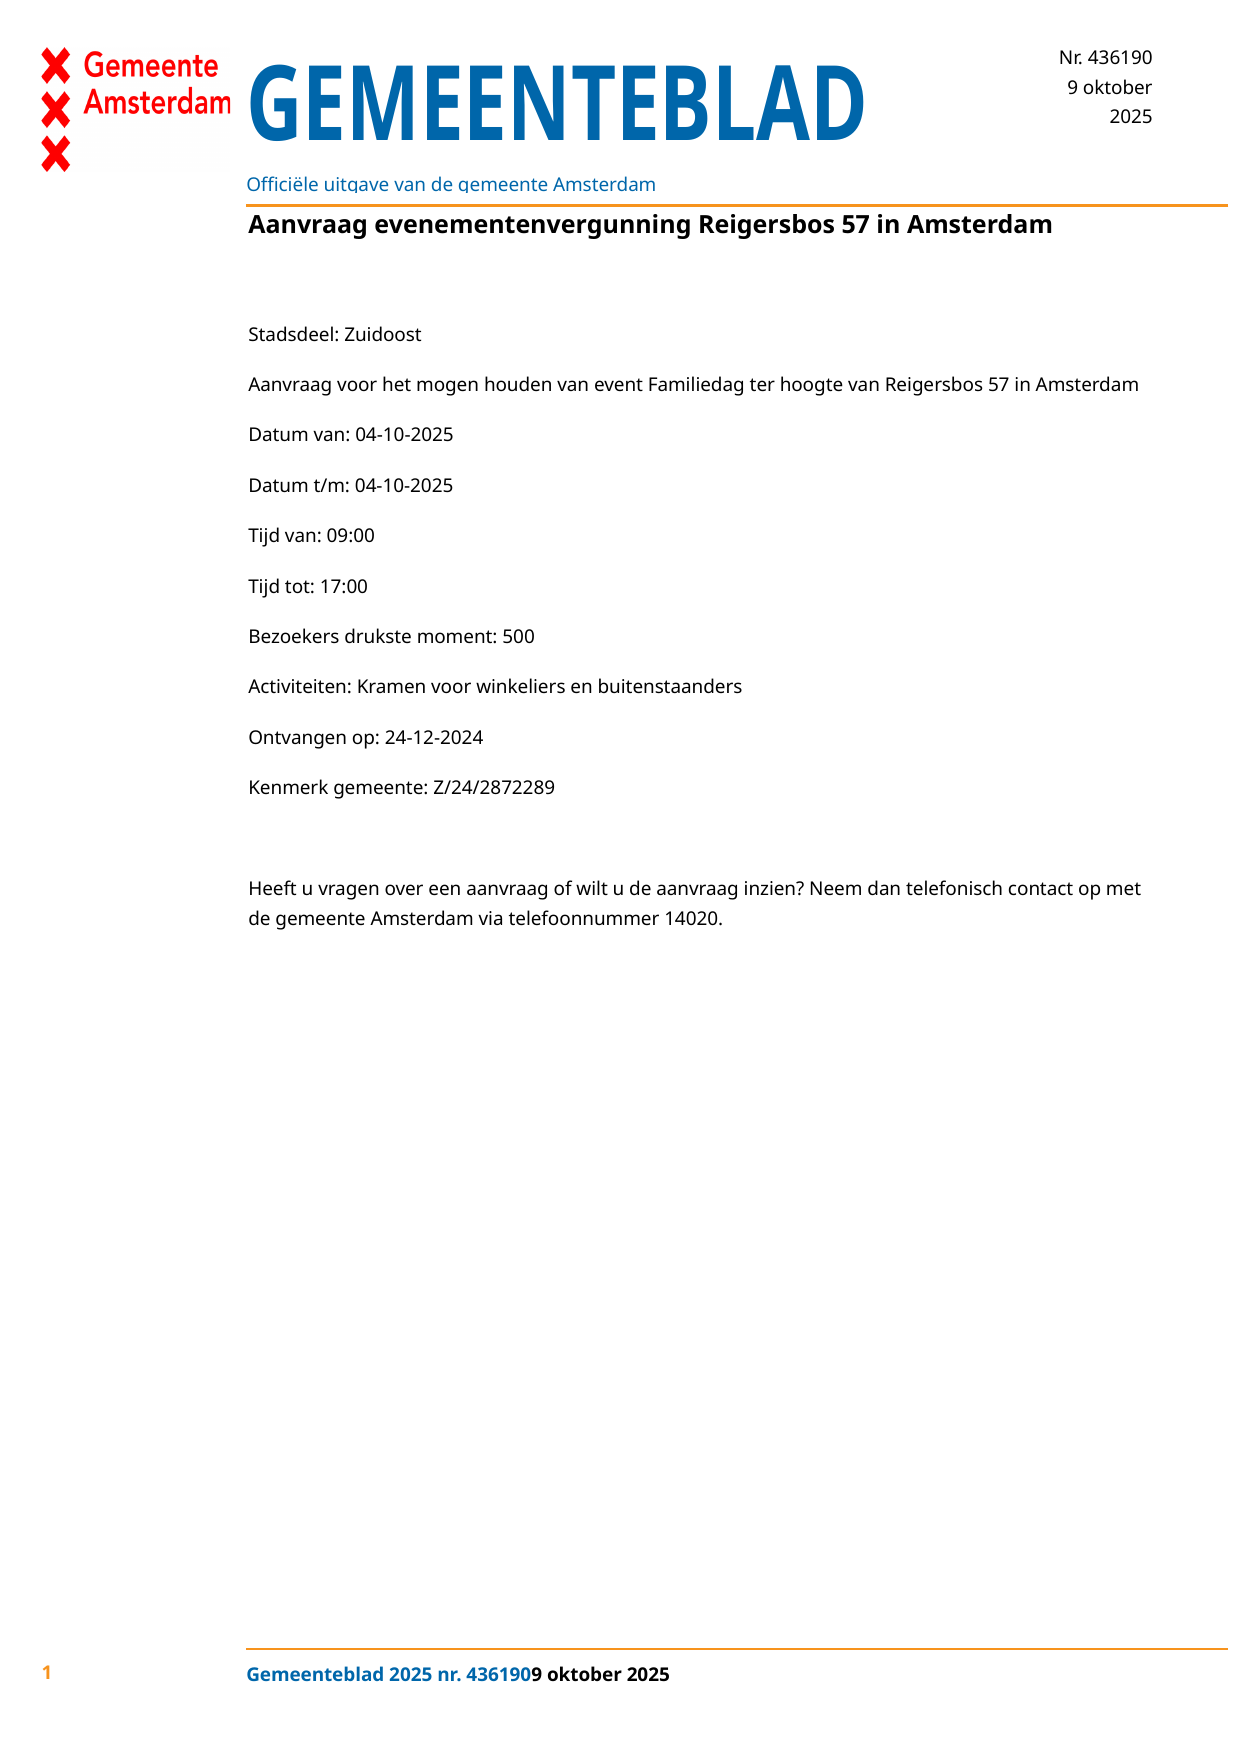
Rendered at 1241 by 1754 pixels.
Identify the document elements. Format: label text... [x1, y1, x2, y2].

text Stadsdeel: Zuidoost [248, 321, 1152, 346]
text Datum t/m: 04-10-2025 [248, 472, 1152, 498]
text Kenmerk gemeente: Z/24/2872289 [248, 774, 1152, 800]
text Bezoekers drukste moment: 500 [248, 623, 1152, 649]
picture [41, 47, 231, 172]
text Tijd tot: 17:00 [248, 573, 1152, 598]
text Heeft u vragen over een aanvraag of wilt u de aanvraag inzien? Neem dan telefonisch contact op met de gemeente Amsterdam via telefoonnummer 14020. [248, 875, 1152, 931]
text Ontvangen op: 24-12-2024 [248, 724, 1152, 750]
text Datum van: 04-10-2025 [248, 422, 1152, 447]
text Aanvraag voor het mogen houden van event Familiedag ter hoogte van Reigersbos 57 in Amsterdam [248, 371, 1152, 397]
text Activiteiten: Kramen voor winkeliers en buitenstaanders [248, 674, 1152, 699]
text Tijd van: 09:00 [248, 522, 1152, 548]
text Aanvraag evenementenvergunning Reigersbos 57 in Amsterdam [248, 207, 1152, 241]
